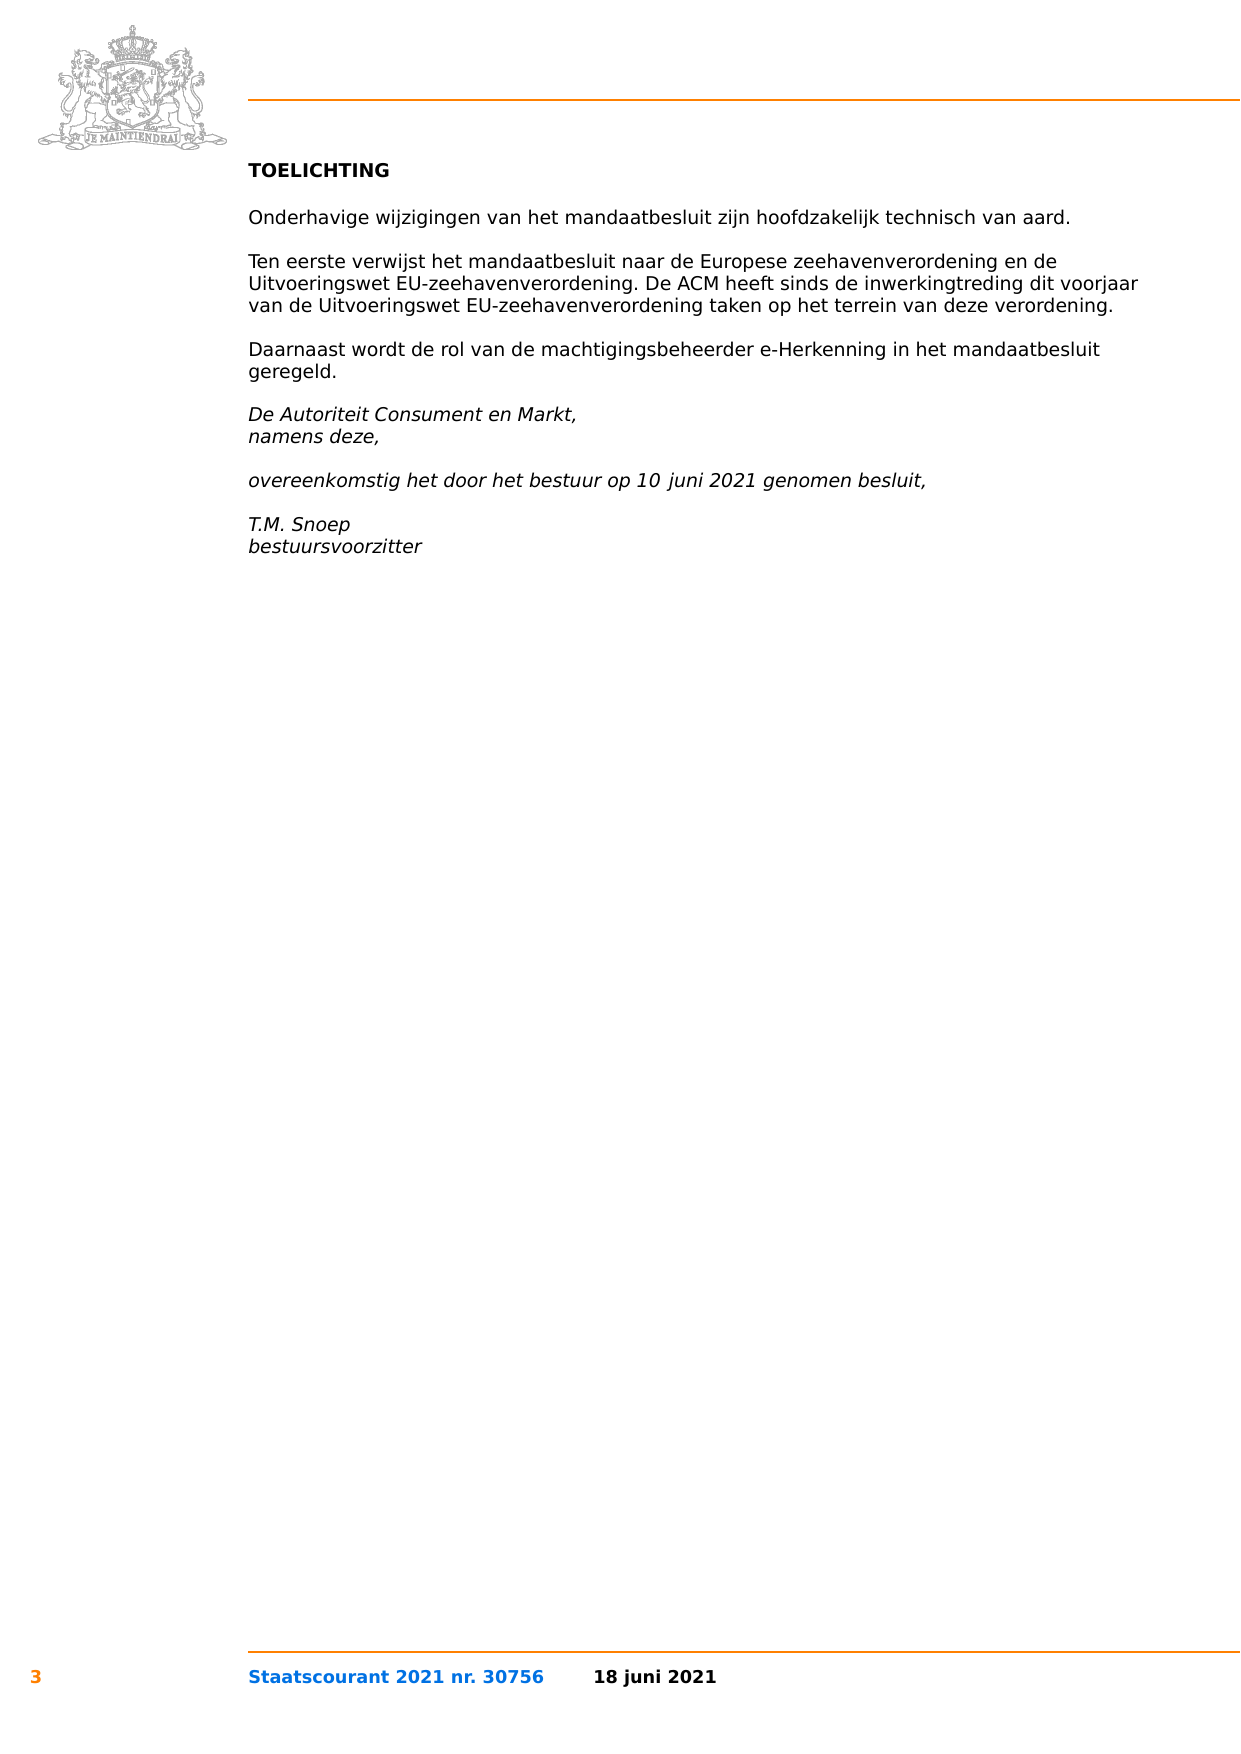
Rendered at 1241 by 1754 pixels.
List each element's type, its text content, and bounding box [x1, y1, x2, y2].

subtitle TOELICHTING [248, 160, 1163, 182]
text Daarnaast wordt de rol van de machtigingsbeheerder e-Herkenning in het mandaatbesluit geregeld. [248, 338, 1163, 382]
text Onderhavige wijzigingen van het mandaatbesluit zijn hoofdzakelijk technisch van aard. [248, 207, 1163, 229]
picture [38, 25, 227, 150]
text Ten eerste verwijst het mandaatbesluit naar de Europese zeehavenverordening en de Uitvoeringswet EU-zeehavenverordening. De ACM heeft sinds de inwerkingtreding dit voorjaar van de Uitvoeringswet EU-zeehavenverordening taken op het terrein van deze verordening. [248, 251, 1163, 317]
text De Autoriteit Consument en Markt, namens deze, overeenkomstig het door het bestuur op 10 juni 2021 genomen besluit, T.M. Snoep bestuursvoorzitter [248, 404, 1163, 558]
